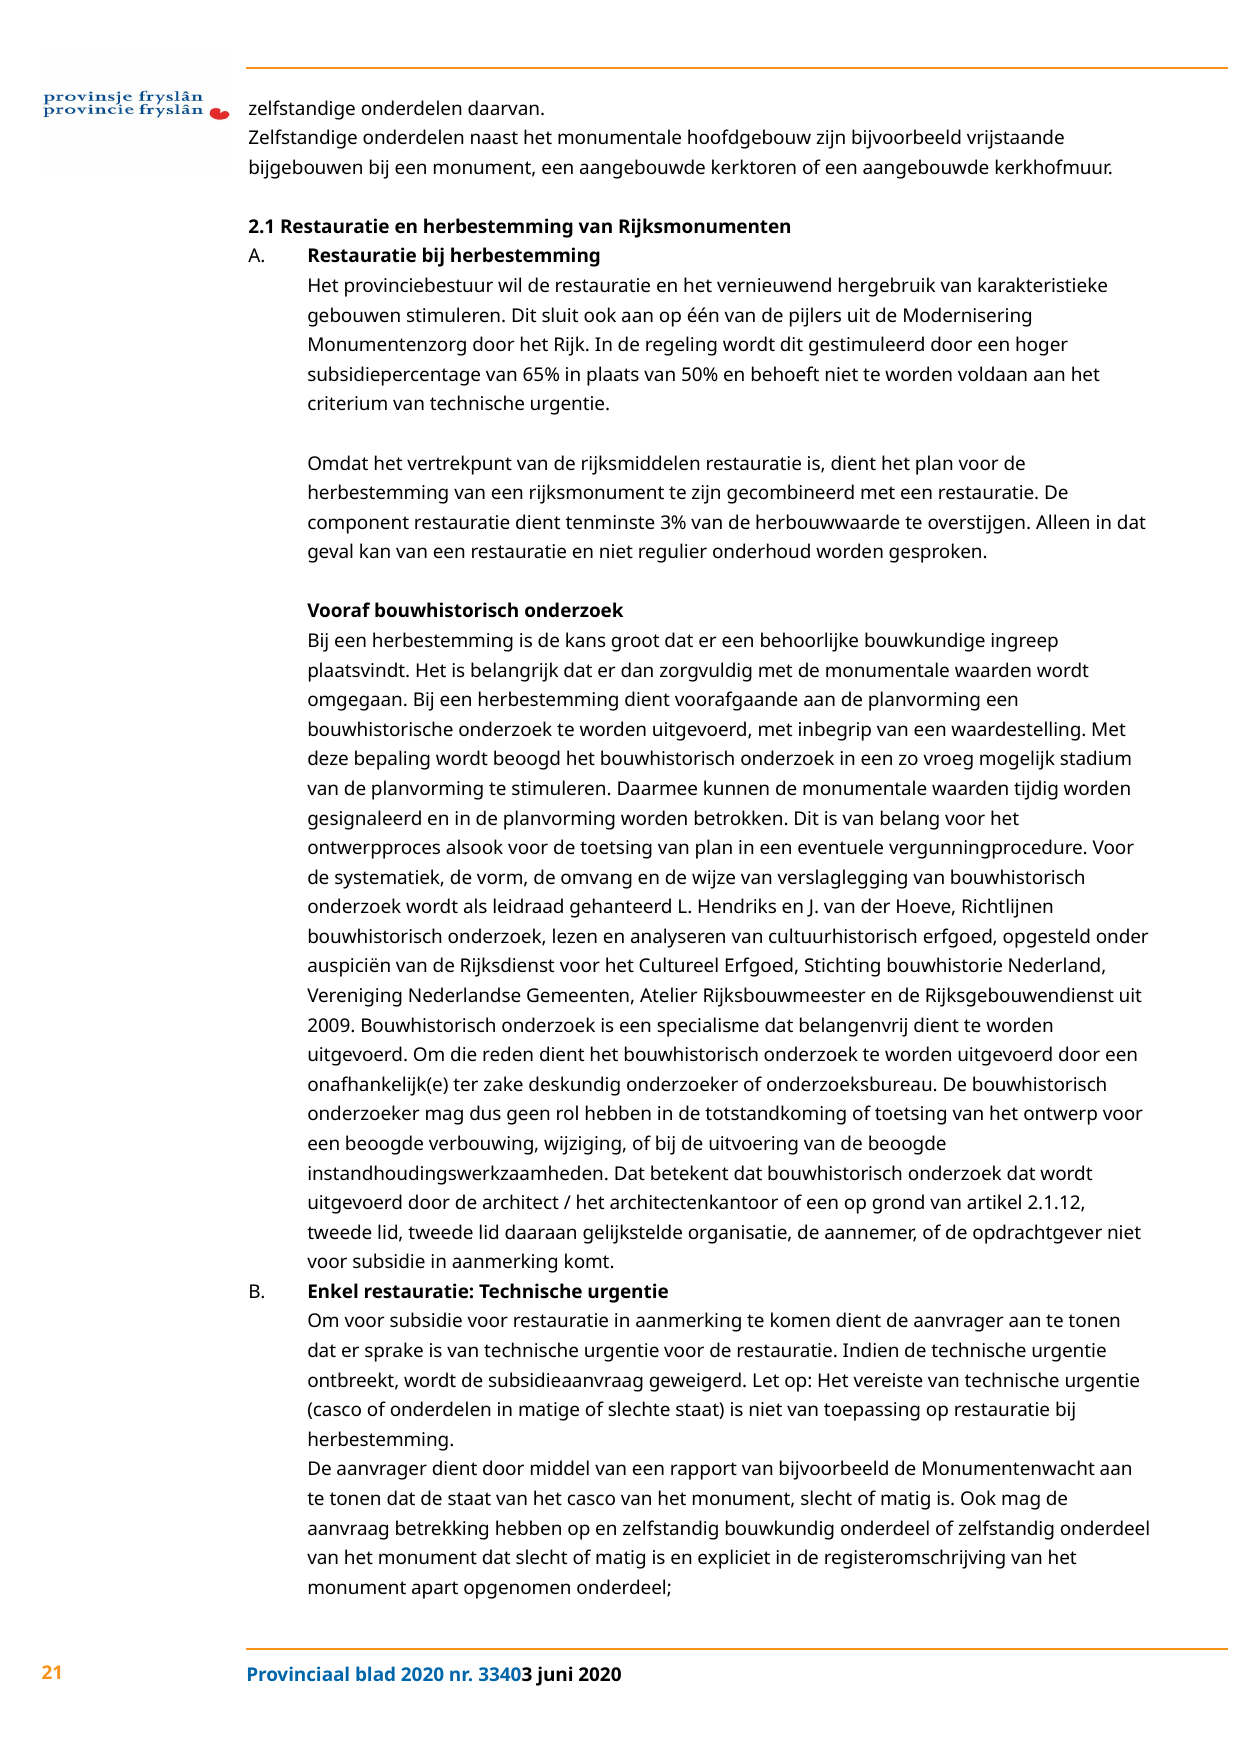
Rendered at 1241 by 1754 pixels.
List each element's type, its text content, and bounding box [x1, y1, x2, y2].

list Restauratie bij herbestemming [248, 243, 1152, 268]
text 2.1 Restauratie en herbestemming van Rijksmonumenten [248, 213, 1152, 239]
list Om voor subsidie voor restauratie in aanmerking te komen dient de aanvrager aan te tonen dat er sprake is van technische urgentie voor de restauratie. Indien de technische urgentie ontbreekt, wordt de subsidieaanvraag geweigerd. Let op: Het vereiste van technische urgentie (casco of onderdelen in matige of slechte staat) is niet van toepassing op restauratie bij herbestemming. [248, 1308, 1152, 1452]
list Enkel restauratie: Technische urgentie [248, 1278, 1152, 1304]
list Omdat het vertrekpunt van de rijksmiddelen restauratie is, dient het plan voor de herbestemming van een rijksmonument te zijn gecombineerd met een restauratie. De component restauratie dient tenminste 3% van de herbouwwaarde te overstijgen. Alleen in dat geval kan van een restauratie en niet regulier onderhoud worden gesproken. [248, 450, 1152, 564]
list Bij een herbestemming is de kans groot dat er een behoorlijke bouwkundige ingreep plaatsvindt. Het is belangrijk dat er dan zorgvuldig met de monumentale waarden wordt omgegaan. Bij een herbestemming dient voorafgaande aan de planvorming een bouwhistorische onderzoek te worden uitgevoerd, met inbegrip van een waardestelling. Met deze bepaling wordt beoogd het bouwhistorisch onderzoek in een zo vroeg mogelijk stadium van de planvorming te stimuleren. Daarmee kunnen de monumentale waarden tijdig worden gesignaleerd en in de planvorming worden betrokken. Dit is van belang voor het ontwerpproces alsook voor de toetsing van plan in een eventuele vergunningprocedure. Voor de systematiek, de vorm, de omvang en de wijze van verslaglegging van bouwhistorisch onderzoek wordt als leidraad gehanteerd L. Hendriks en J. van der Hoeve, Richtlijnen bouwhistorisch onderzoek, lezen en analyseren van cultuurhistorisch erfgoed, opgesteld onder auspiciën van de Rijksdienst voor het Cultureel Erfgoed, Stichting bouwhistorie Nederland, Vereniging Nederlandse Gemeenten, Atelier Rijksbouwmeester en de Rijksgebouwendienst uit 2009. Bouwhistorisch onderzoek is een specialisme dat belangenvrij dient te worden uitgevoerd. Om die reden dient het bouwhistorisch onderzoek te worden uitgevoerd door een onafhankelijk(e) ter zake deskundig onderzoeker of onderzoeksbureau. De bouwhistorisch onderzoeker mag dus geen rol hebben in de totstandkoming of toetsing van het ontwerp voor een beoogde verbouwing, wijziging, of bij de uitvoering van de beoogde instandhoudingswerkzaamheden. Dat betekent dat bouwhistorisch onderzoek dat wordt uitgevoerd door de architect / het architectenkantoor of een op grond van artikel 2.1.12, tweede lid, tweede lid daaraan gelijkstelde organisatie, de aannemer, of de opdrachtgever niet voor subsidie in aanmerking komt. [248, 627, 1152, 1274]
text zelfstandige onderdelen daarvan. [248, 95, 1152, 121]
picture [41, 47, 231, 172]
text Zelfstandige onderdelen naast het monumentale hoofdgebouw zijn bijvoorbeeld vrijstaande bijgebouwen bij een monument, een aangebouwde kerktoren of een aangebouwde kerkhofmuur. [248, 124, 1152, 180]
list Het provinciebestuur wil de restauratie en het vernieuwend hergebruik van karakteristieke gebouwen stimuleren. Dit sluit ook aan op één van de pijlers uit de Modernisering Monumentenzorg door het Rijk. In de regeling wordt dit gestimuleerd door een hoger subsidiepercentage van 65% in plaats van 50% en behoeft niet te worden voldaan aan het criterium van technische urgentie. [248, 272, 1152, 416]
list De aanvrager dient door middel van een rapport van bijvoorbeeld de Monumentenwacht aan te tonen dat de staat van het casco van het monument, slecht of matig is. Ook mag de aanvraag betrekking hebben op en zelfstandig bouwkundig onderdeel of zelfstandig onderdeel van het monument dat slecht of matig is en expliciet in de registeromschrijving van het monument apart opgenomen onderdeel; [248, 1456, 1152, 1600]
list Vooraf bouwhistorisch onderzoek [248, 598, 1152, 623]
